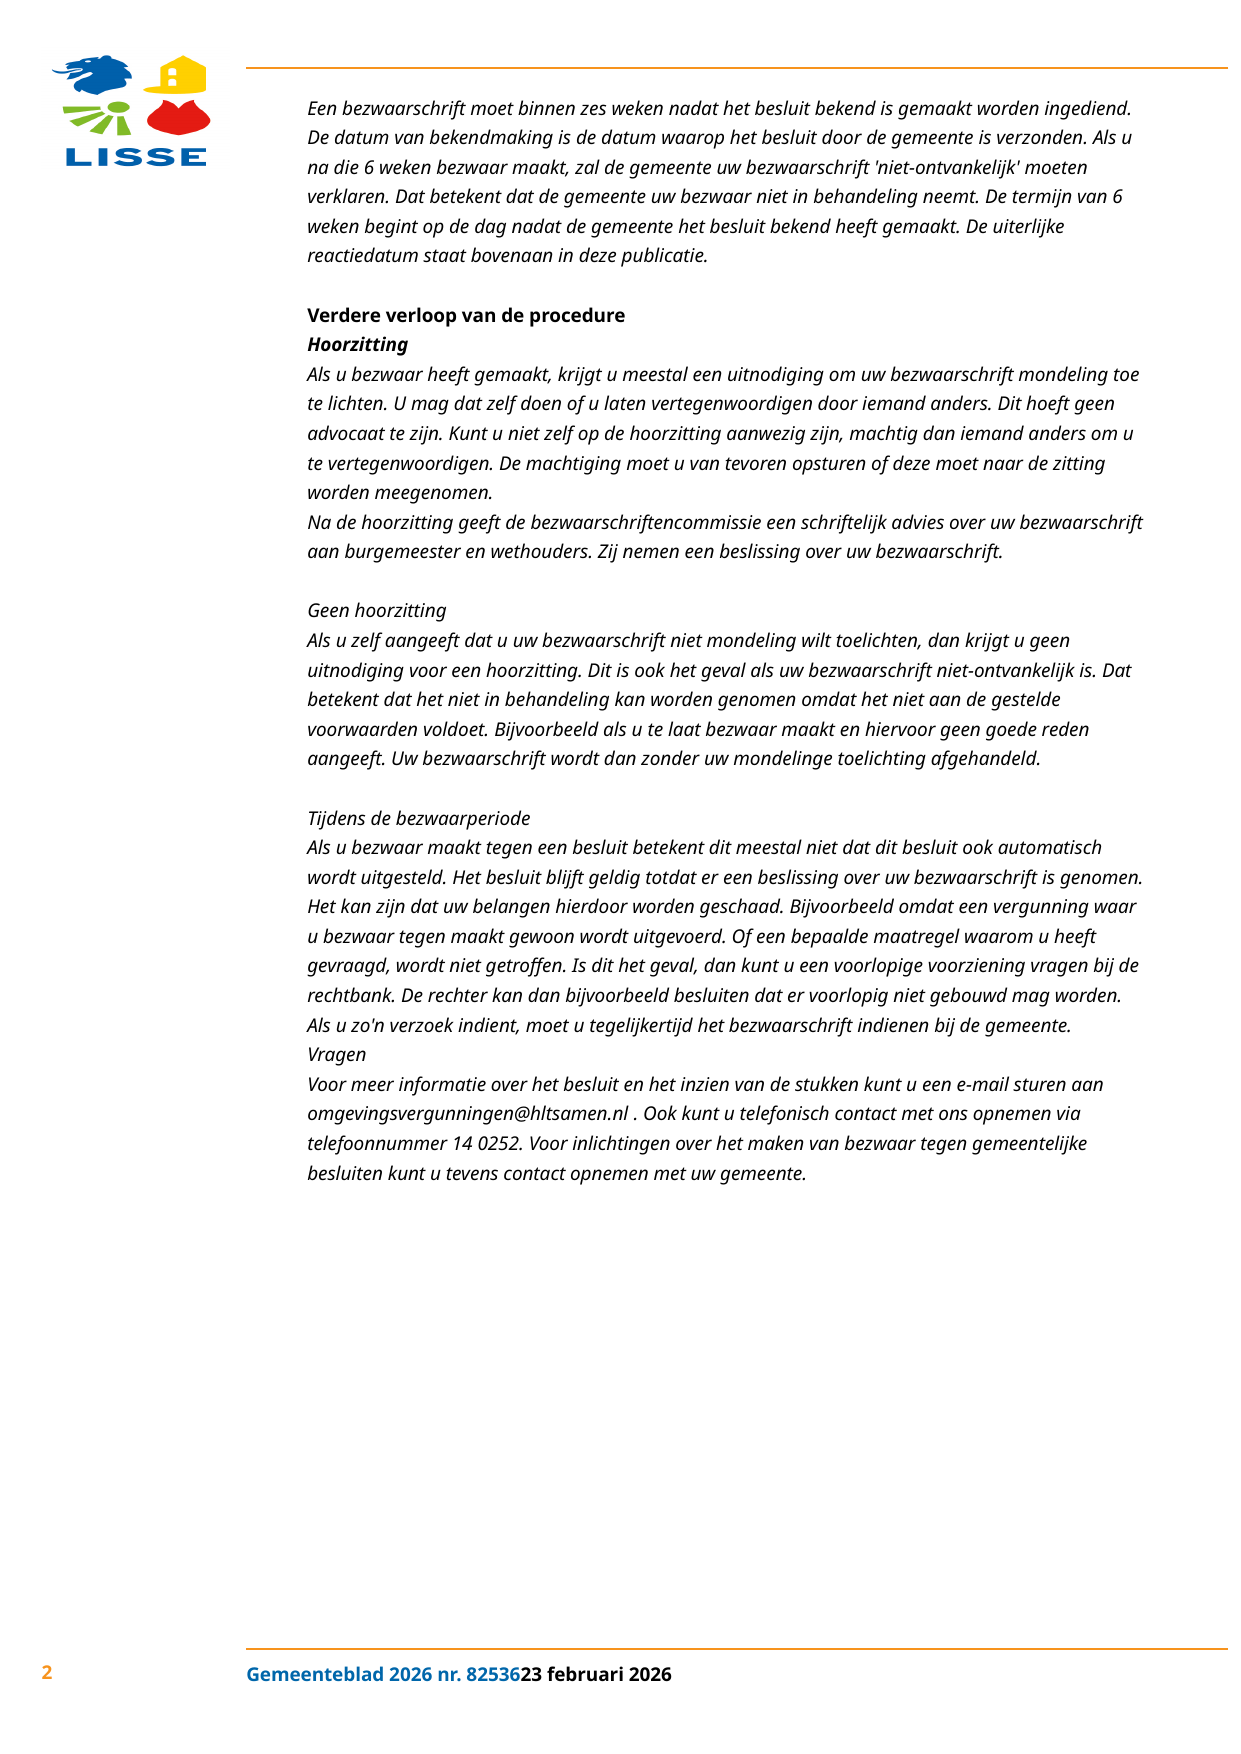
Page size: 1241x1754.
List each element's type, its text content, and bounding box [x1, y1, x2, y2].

list Als u bezwaar maakt tegen een besluit betekent dit meestal niet dat dit besluit ook automatisch wordt uitgesteld. Het besluit blijft geldig totdat er een beslissing over uw bezwaarschrift is genomen. Het kan zijn dat uw belangen hierdoor worden geschaad. Bijvoorbeeld omdat een vergunning waar u bezwaar tegen maakt gewoon wordt uitgevoerd. Of een bepaalde maatregel waarom u heeft gevraagd, wordt niet getroffen. Is dit het geval, dan kunt u een voorlopige voorziening vragen bij de rechtbank. De rechter kan dan bijvoorbeeld besluiten dat er voorlopig niet gebouwd mag worden. Als u zo'n verzoek indient, moet u tegelijkertijd het bezwaarschrift indienen bij de gemeente. [248, 834, 1152, 1038]
picture [41, 47, 231, 172]
list Hoorzitting [248, 331, 1152, 357]
list Vragen [248, 1041, 1152, 1067]
list Als u bezwaar heeft gemaakt, krijgt u meestal een uitnodiging om uw bezwaarschrift mondeling toe te lichten. U mag dat zelf doen of u laten vertegenwoordigen door iemand anders. Dit hoeft geen advocaat te zijn. Kunt u niet zelf op de hoorzitting aanwezig zijn, machtig dan iemand anders om u te vertegenwoordigen. De machtiging moet u van tevoren opsturen of deze moet naar de zitting worden meegenomen. [248, 361, 1152, 505]
list Een bezwaarschrift moet binnen zes weken nadat het besluit bekend is gemaakt worden ingediend. De datum van bekendmaking is de datum waarop het besluit door de gemeente is verzonden. Als u na die 6 weken bezwaar maakt, zal de gemeente uw bezwaarschrift 'niet-ontvankelijk' moeten verklaren. Dat betekent dat de gemeente uw bezwaar niet in behandeling neemt. De termijn van 6 weken begint op de dag nadat de gemeente het besluit bekend heeft gemaakt. De uiterlijke reactiedatum staat bovenaan in deze publicatie. [248, 95, 1152, 268]
list Na de hoorzitting geeft de bezwaarschriftencommissie een schriftelijk advies over uw bezwaarschrift aan burgemeester en wethouders. Zij nemen een beslissing over uw bezwaarschrift. [248, 509, 1152, 564]
list Als u zelf aangeeft dat u uw bezwaarschrift niet mondeling wilt toelichten, dan krijgt u geen uitnodiging voor een hoorzitting. Dit is ook het geval als uw bezwaarschrift niet-ontvankelijk is. Dat betekent dat het niet in behandeling kan worden genomen omdat het niet aan de gestelde voorwaarden voldoet. Bijvoorbeeld als u te laat bezwaar maakt en hiervoor geen goede reden aangeeft. Uw bezwaarschrift wordt dan zonder uw mondelinge toelichting afgehandeld. [248, 627, 1152, 771]
list Tijdens de bezwaarperiode [248, 805, 1152, 831]
list Voor meer informatie over het besluit en het inzien van de stukken kunt u een e-mail sturen aan omgevingsvergunningen@hltsamen.nl . Ook kunt u telefonisch contact met ons opnemen via telefoonnummer 14 0252. Voor inlichtingen over het maken van bezwaar tegen gemeentelijke besluiten kunt u tevens contact opnemen met uw gemeente. [248, 1071, 1152, 1186]
list Verdere verloop van de procedure [248, 302, 1152, 328]
list Geen hoorzitting [248, 598, 1152, 623]
